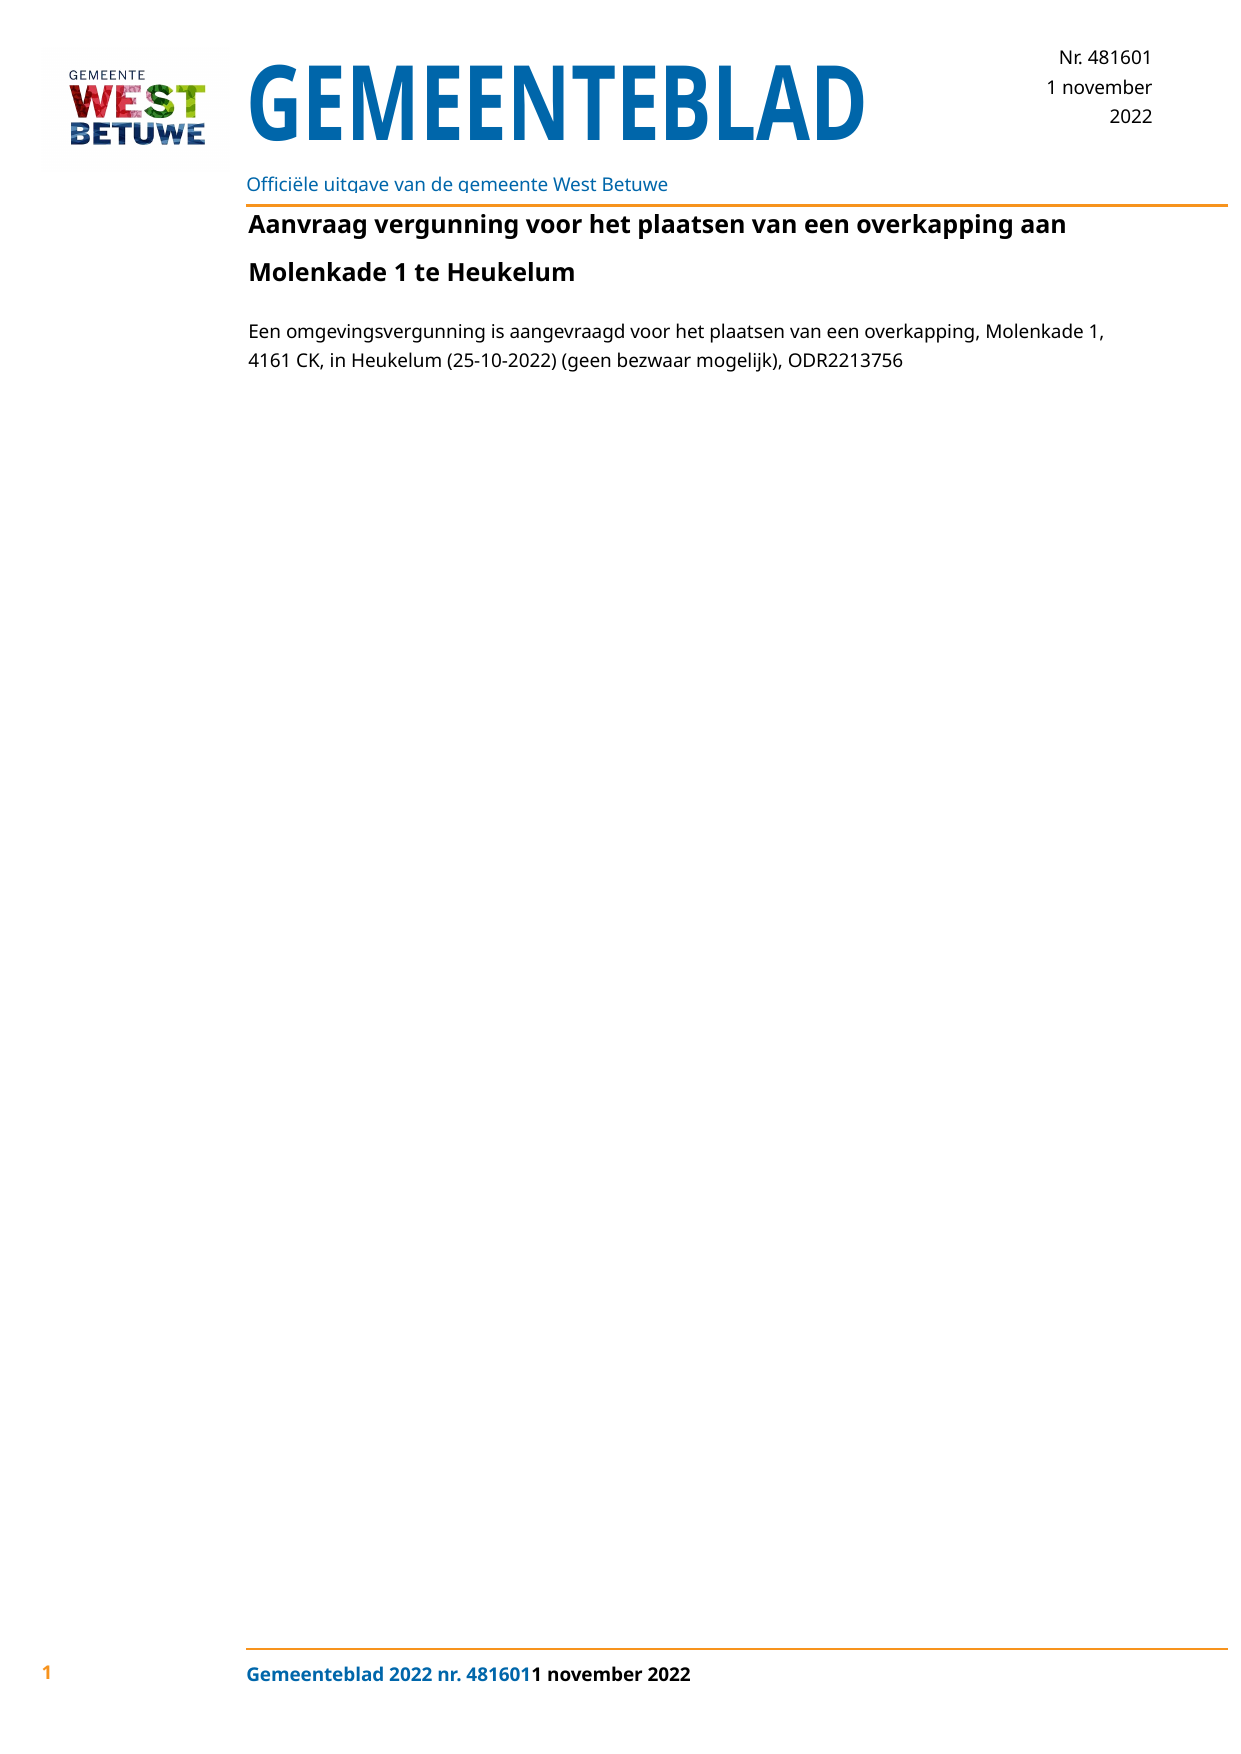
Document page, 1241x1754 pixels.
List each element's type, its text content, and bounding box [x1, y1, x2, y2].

text Een omgevingsvergunning is aangevraagd voor het plaatsen van een overkapping, Molenkade 1, 4161 CK, in Heukelum (25-10-2022) (geen bezwaar mogelijk), ODR2213756 [248, 318, 1152, 373]
picture [41, 47, 231, 172]
text Aanvraag vergunning voor het plaatsen van een overkapping aan Molenkade 1 te Heukelum [248, 207, 1152, 288]
